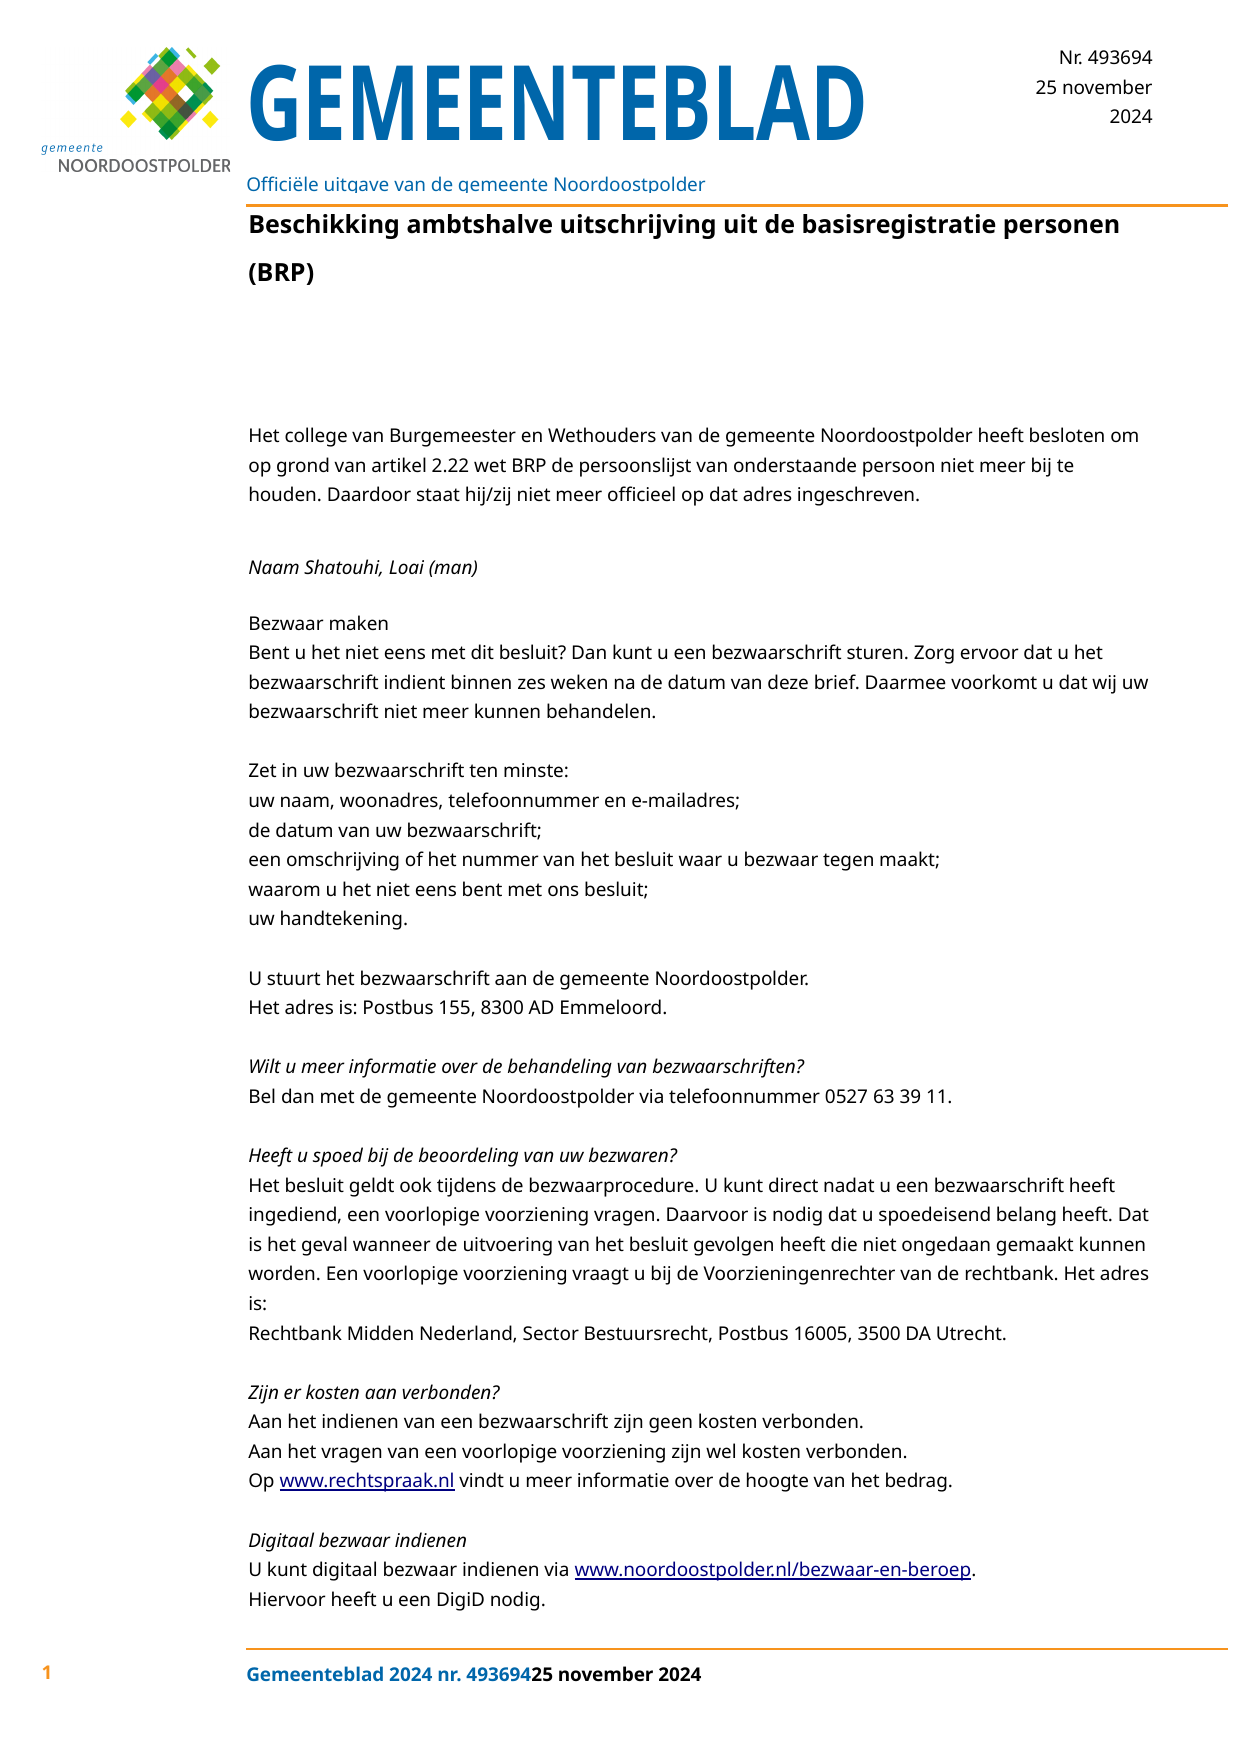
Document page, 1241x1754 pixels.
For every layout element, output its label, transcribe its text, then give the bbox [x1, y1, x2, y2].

text Hiervoor heeft u een DigiD nodig. [248, 1586, 1152, 1612]
text Digitaal bezwaar indienen [248, 1527, 1152, 1552]
text U stuurt het bezwaarschrift aan de gemeente Noordoostpolder. [248, 965, 1152, 990]
text Aan het vragen van een voorlopige voorziening zijn wel kosten verbonden. [248, 1438, 1152, 1464]
text Zijn er kosten aan verbonden? [248, 1379, 1152, 1404]
text Op www.rechtspraak.nl vindt u meer informatie over de hoogte van het bedrag. [248, 1468, 1152, 1493]
text Het besluit geldt ook tijdens de bezwaarprocedure. U kunt direct nadat u een bezwaarschrift heeft ingediend, een voorlopige voorziening vragen. Daarvoor is nodig dat u spoedeisend belang heeft. Dat is het geval wanneer de uitvoering van het besluit gevolgen heeft die niet ongedaan gemaakt kunnen worden. Een voorlopige voorziening vraagt u bij de Voorzieningenrechter van de rechtbank. Het adres is: [248, 1172, 1152, 1316]
text Rechtbank Midden Nederland, Sector Bestuursrecht, Postbus 16005, 3500 DA Utrecht. [248, 1320, 1152, 1345]
text Naam Shatouhi, Loai (man) [248, 554, 1152, 580]
text Beschikking ambtshalve uitschrijving uit de basisregistratie personen (BRP) [248, 207, 1152, 288]
text een omschrijving of het nummer van het besluit waar u bezwaar tegen maakt; [248, 846, 1152, 872]
picture [41, 47, 231, 172]
text uw naam, woonadres, telefoonnummer en e-mailadres; [248, 787, 1152, 813]
text uw handtekening. [248, 906, 1152, 931]
text Bel dan met de gemeente Noordoostpolder via telefoonnummer 0527 63 39 11. [248, 1083, 1152, 1109]
text U kunt digitaal bezwaar indienen via www.noordoostpolder.nl/bezwaar-en-beroep. [248, 1556, 1152, 1582]
text Het adres is: Postbus 155, 8300 AD Emmeloord. [248, 994, 1152, 1020]
text Zet in uw bezwaarschrift ten minste: [248, 758, 1152, 783]
text waarom u het niet eens bent met ons besluit; [248, 876, 1152, 902]
text Bezwaar maken [248, 610, 1152, 635]
text Heeft u spoed bij de beoordeling van uw bezwaren? [248, 1142, 1152, 1168]
text Bent u het niet eens met dit besluit? Dan kunt u een bezwaarschrift sturen. Zorg ervoor dat u het bezwaarschrift indient binnen zes weken na de datum van deze brief. Daarmee voorkomt u dat wij uw bezwaarschrift niet meer kunnen behandelen. [248, 639, 1152, 724]
text de datum van uw bezwaarschrift; [248, 817, 1152, 842]
text Wilt u meer informatie over de behandeling van bezwaarschriften? [248, 1053, 1152, 1079]
text Het college van Burgemeester en Wethouders van de gemeente Noordoostpolder heeft besloten om op grond van artikel 2.22 wet BRP de persoonslijst van onderstaande persoon niet meer bij te houden. Daardoor staat hij/zij niet meer officieel op dat adres ingeschreven. [248, 422, 1152, 507]
text Aan het indienen van een bezwaarschrift zijn geen kosten verbonden. [248, 1408, 1152, 1434]
